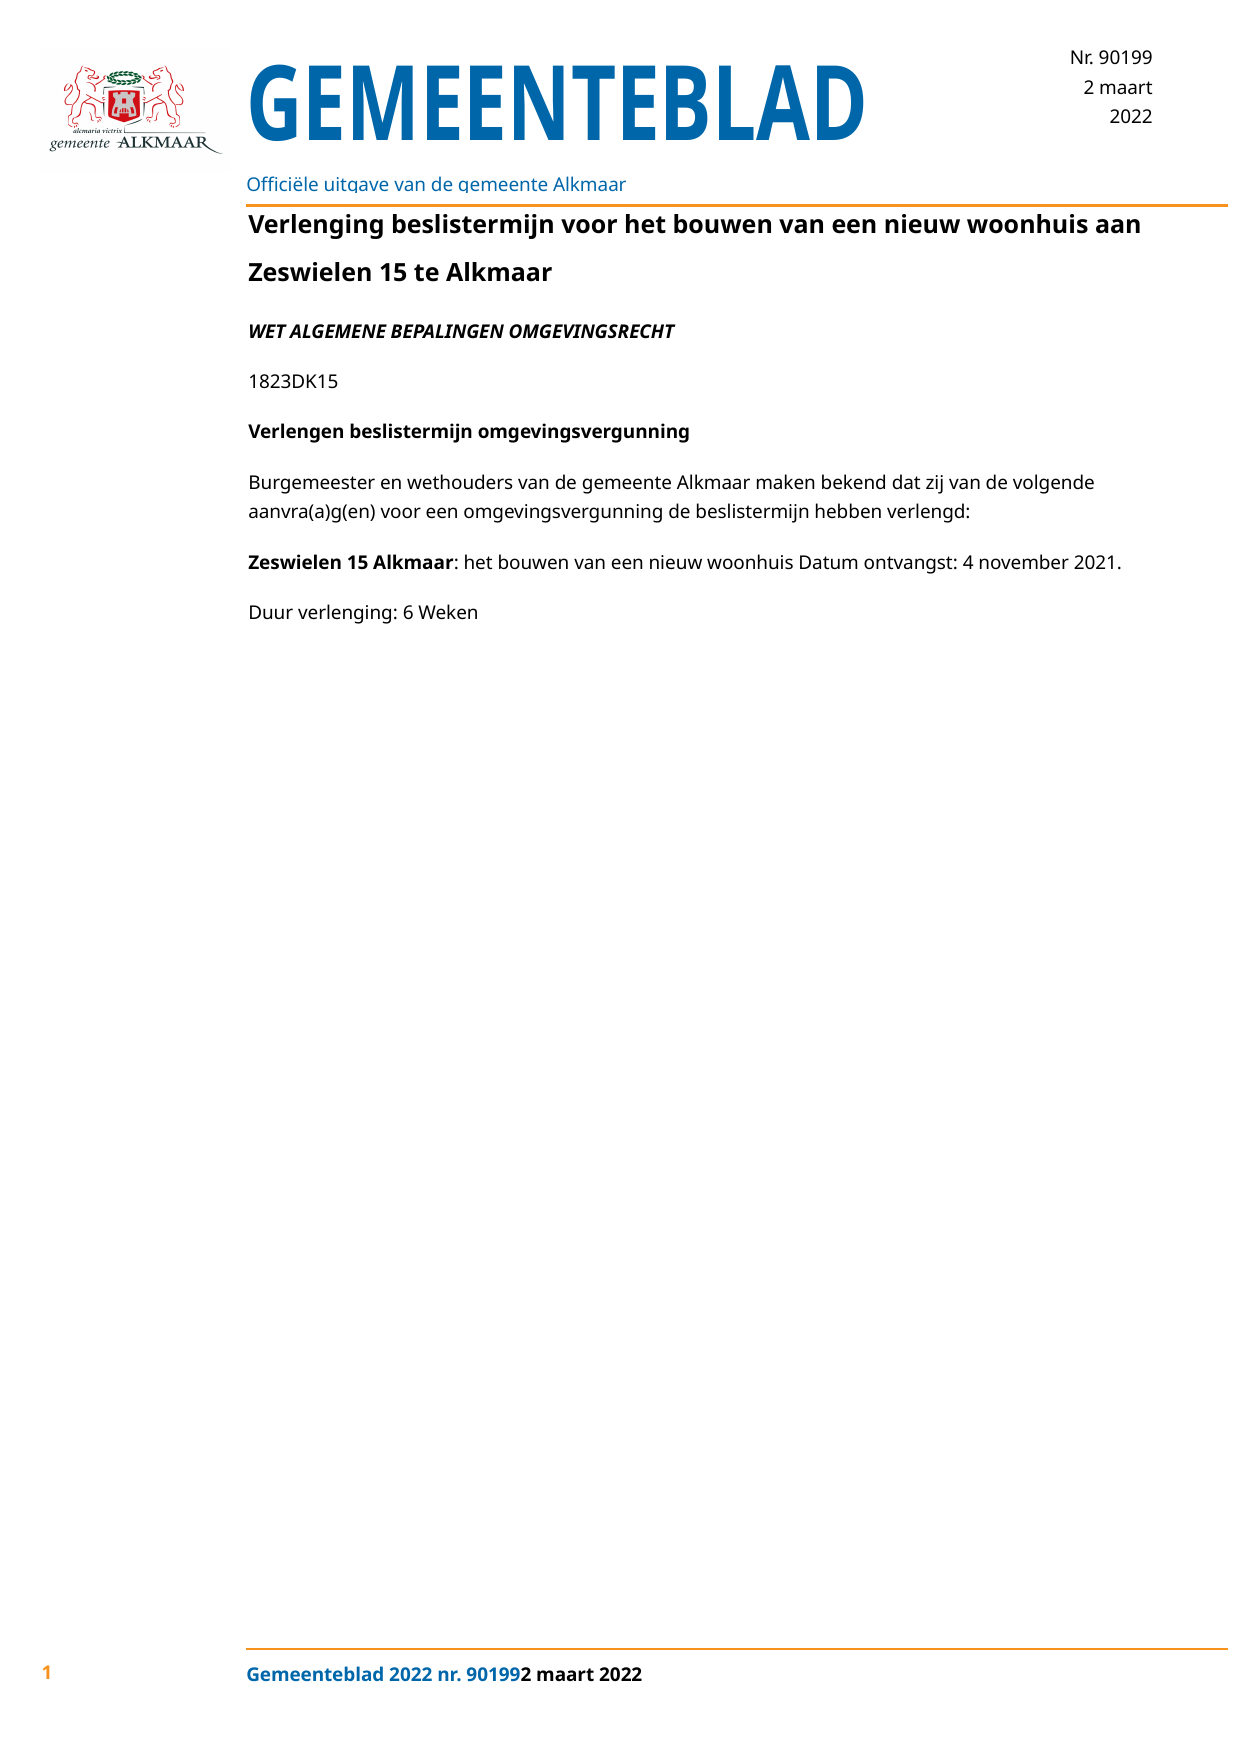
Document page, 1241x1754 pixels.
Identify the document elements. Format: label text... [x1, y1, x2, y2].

text 1823DK15 [248, 368, 1152, 394]
text Verlengen beslistermijn omgevingsvergunning [248, 419, 1152, 444]
text Verlenging beslistermijn voor het bouwen van een nieuw woonhuis aan Zeswielen 15 te Alkmaar [248, 207, 1152, 288]
text WET ALGEMENE BEPALINGEN OMGEVINGSRECHT [248, 318, 1152, 344]
picture [41, 47, 231, 172]
text Burgemeester en wethouders van de gemeente Alkmaar maken bekend dat zij van de volgende aanvra(a)g(en) voor een omgevingsvergunning de beslistermijn hebben verlengd: [248, 469, 1152, 524]
text Duur verlenging: 6 Weken [248, 599, 1152, 625]
text Zeswielen 15 Alkmaar: het bouwen van een nieuw woonhuis Datum ontvangst: 4 november 2021. [248, 549, 1152, 575]
